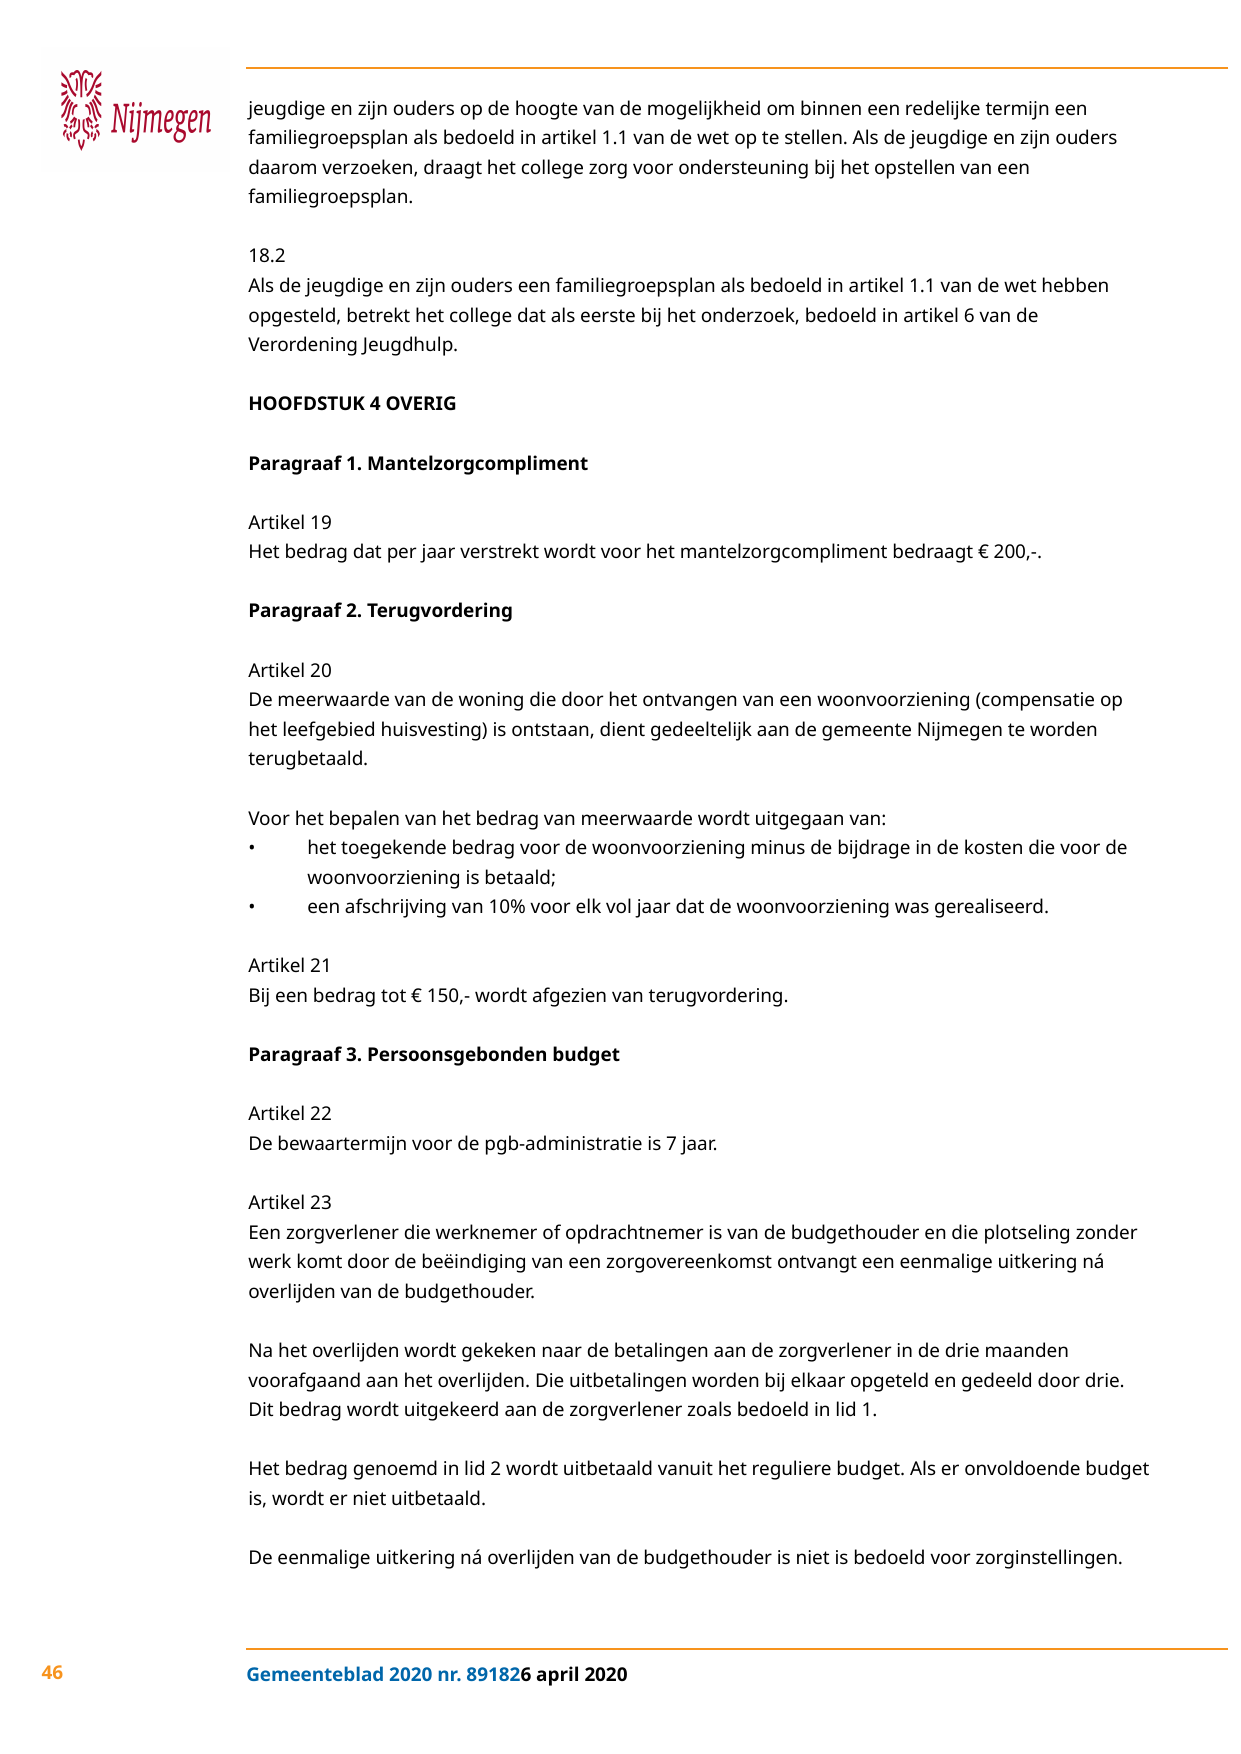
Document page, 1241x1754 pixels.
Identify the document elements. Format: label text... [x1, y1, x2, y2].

text Voor het bepalen van het bedrag van meerwaarde wordt uitgegaan van: [248, 805, 1152, 831]
text Bij een bedrag tot € 150,- wordt afgezien van terugvordering. [248, 982, 1152, 1008]
text De meerwaarde van de woning die door het ontvangen van een woonvoorziening (compensatie op het leefgebied huisvesting) is ontstaan, dient gedeeltelijk aan de gemeente Nijmegen te worden terugbetaald. [248, 686, 1152, 771]
text HOOFDSTUK 4 OVERIG [248, 391, 1152, 416]
text Het bedrag genoemd in lid 2 wordt uitbetaald vanuit het reguliere budget. Als er onvoldoende budget is, wordt er niet uitbetaald. [248, 1456, 1152, 1511]
picture [41, 47, 231, 172]
list het toegekende bedrag voor de woonvoorziening minus de bijdrage in de kosten die voor de woonvoorziening is betaald; [248, 834, 1152, 890]
text Paragraaf 3. Persoonsgebonden budget [248, 1041, 1152, 1067]
text Artikel 23 [248, 1189, 1152, 1215]
text Paragraaf 2. Terugvordering [248, 598, 1152, 623]
text Het bedrag dat per jaar verstrekt wordt voor het mantelzorgcompliment bedraagt € 200,-. [248, 538, 1152, 564]
text Een zorgverlener die werknemer of opdrachtnemer is van de budgethouder en die plotseling zonder werk komt door de beëindiging van een zorgovereenkomst ontvangt een eenmalige uitkering ná overlijden van de budgethouder. [248, 1219, 1152, 1304]
text De eenmalige uitkering ná overlijden van de budgethouder is niet is bedoeld voor zorginstellingen. [248, 1544, 1152, 1570]
text De bewaartermijn voor de pgb-administratie is 7 jaar. [248, 1130, 1152, 1156]
text Artikel 19 [248, 509, 1152, 535]
text Artikel 22 [248, 1101, 1152, 1126]
text Artikel 21 [248, 953, 1152, 978]
text Na het overlijden wordt gekeken naar de betalingen aan de zorgverlener in de drie maanden voorafgaand aan het overlijden. Die uitbetalingen worden bij elkaar opgeteld en gedeeld door drie. Dit bedrag wordt uitgekeerd aan de zorgverlener zoals bedoeld in lid 1. [248, 1337, 1152, 1422]
list een afschrijving van 10% voor elk vol jaar dat de woonvoorziening was gerealiseerd. [248, 893, 1152, 919]
text Artikel 20 [248, 657, 1152, 683]
text Als de jeugdige en zijn ouders een familiegroepsplan als bedoeld in artikel 1.1 van de wet hebben opgesteld, betrekt het college dat als eerste bij het onderzoek, bedoeld in artikel 6 van de Verordening Jeugdhulp. [248, 272, 1152, 357]
text jeugdige en zijn ouders op de hoogte van de mogelijkheid om binnen een redelijke termijn een familiegroepsplan als bedoeld in artikel 1.1 van de wet op te stellen. Als de jeugdige en zijn ouders daarom verzoeken, draagt het college zorg voor ondersteuning bij het opstellen van een familiegroepsplan. [248, 95, 1152, 209]
text Paragraaf 1. Mantelzorgcompliment [248, 450, 1152, 476]
text 18.2 [248, 243, 1152, 268]
